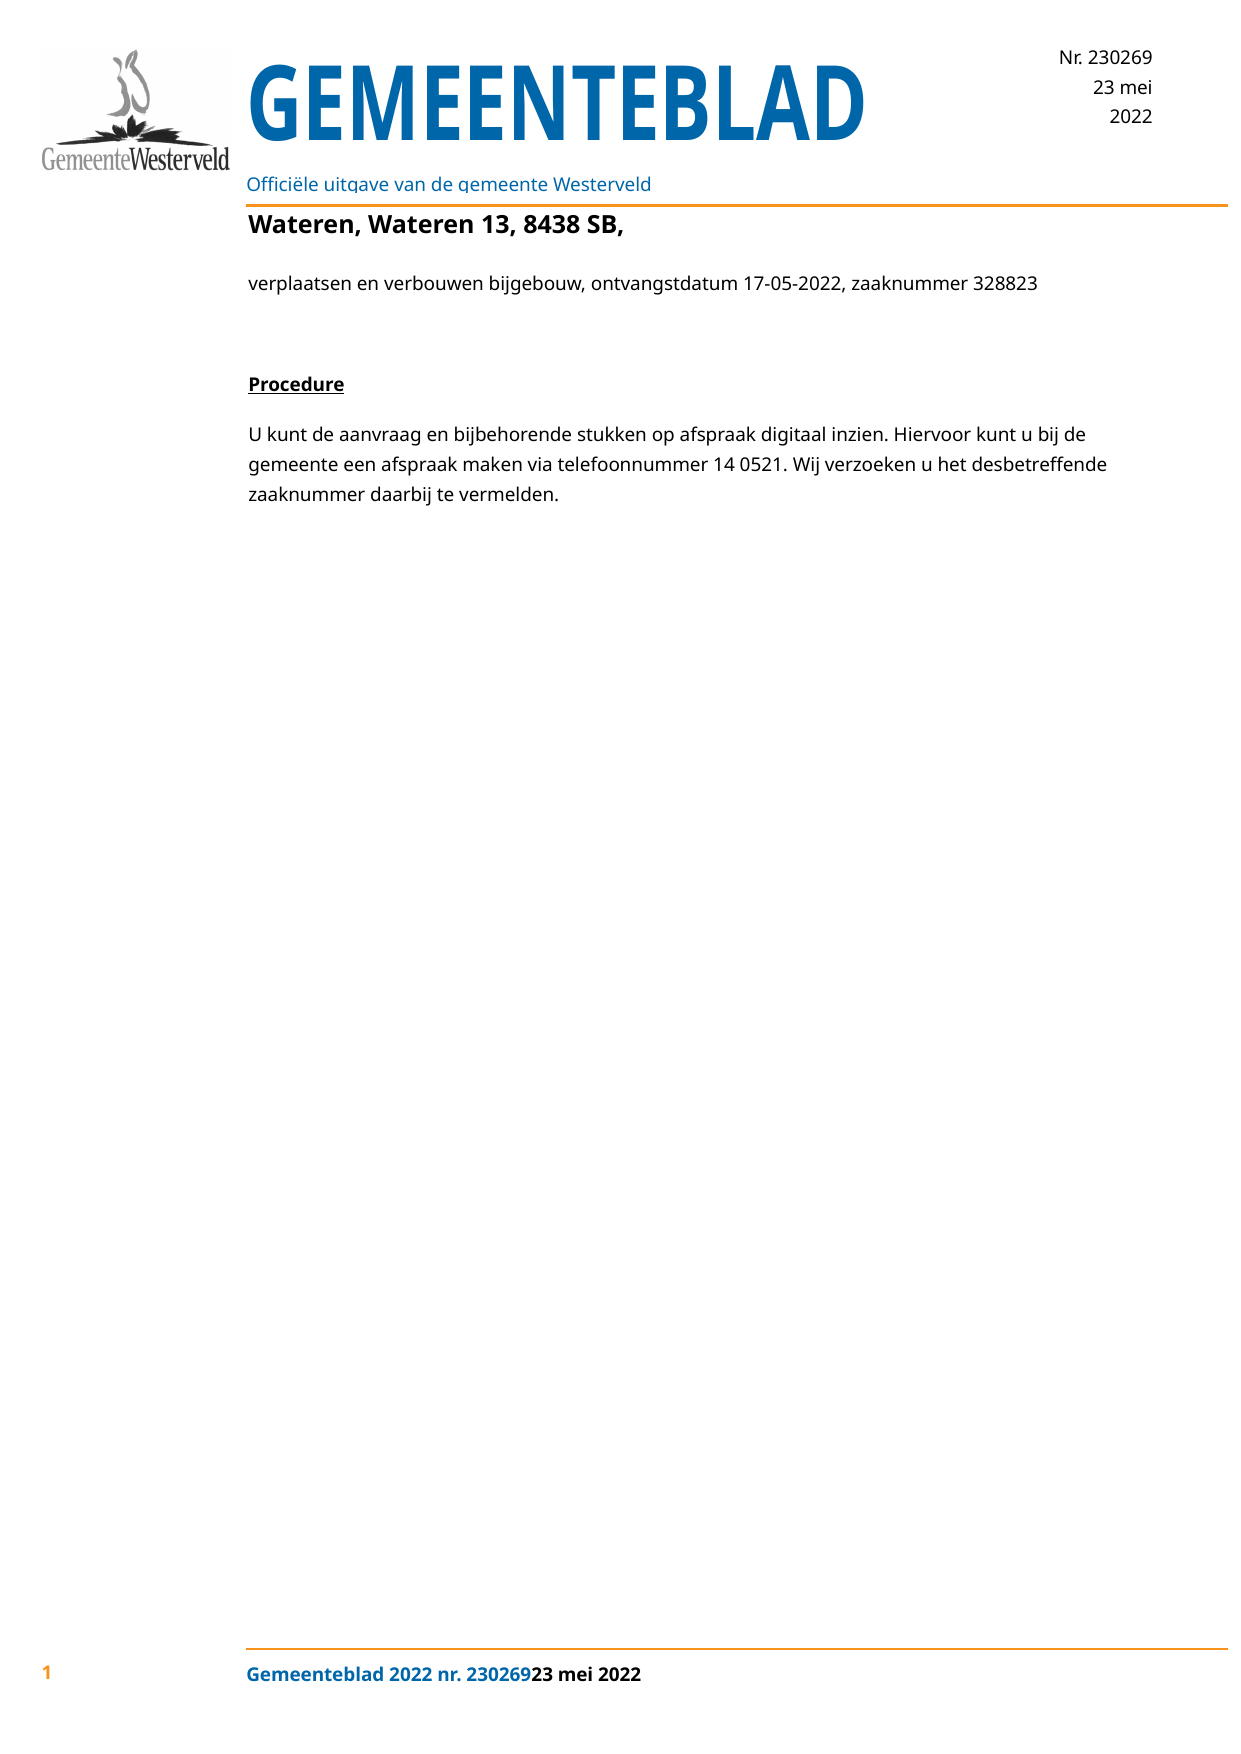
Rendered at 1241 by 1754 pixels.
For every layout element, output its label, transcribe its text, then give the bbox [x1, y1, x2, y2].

text U kunt de aanvraag en bijbehorende stukken op afspraak digitaal inzien. Hiervoor kunt u bij de gemeente een afspraak maken via telefoonnummer 14 0521. Wij verzoeken u het desbetreffende zaaknummer daarbij te vermelden. [248, 422, 1152, 506]
text verplaatsen en verbouwen bijgebouw, ontvangstdatum 17-05-2022, zaaknummer 328823 [248, 270, 1152, 296]
text Procedure [248, 371, 1152, 397]
text Wateren, Wateren 13, 8438 SB, [248, 207, 1152, 241]
picture [41, 47, 231, 172]
